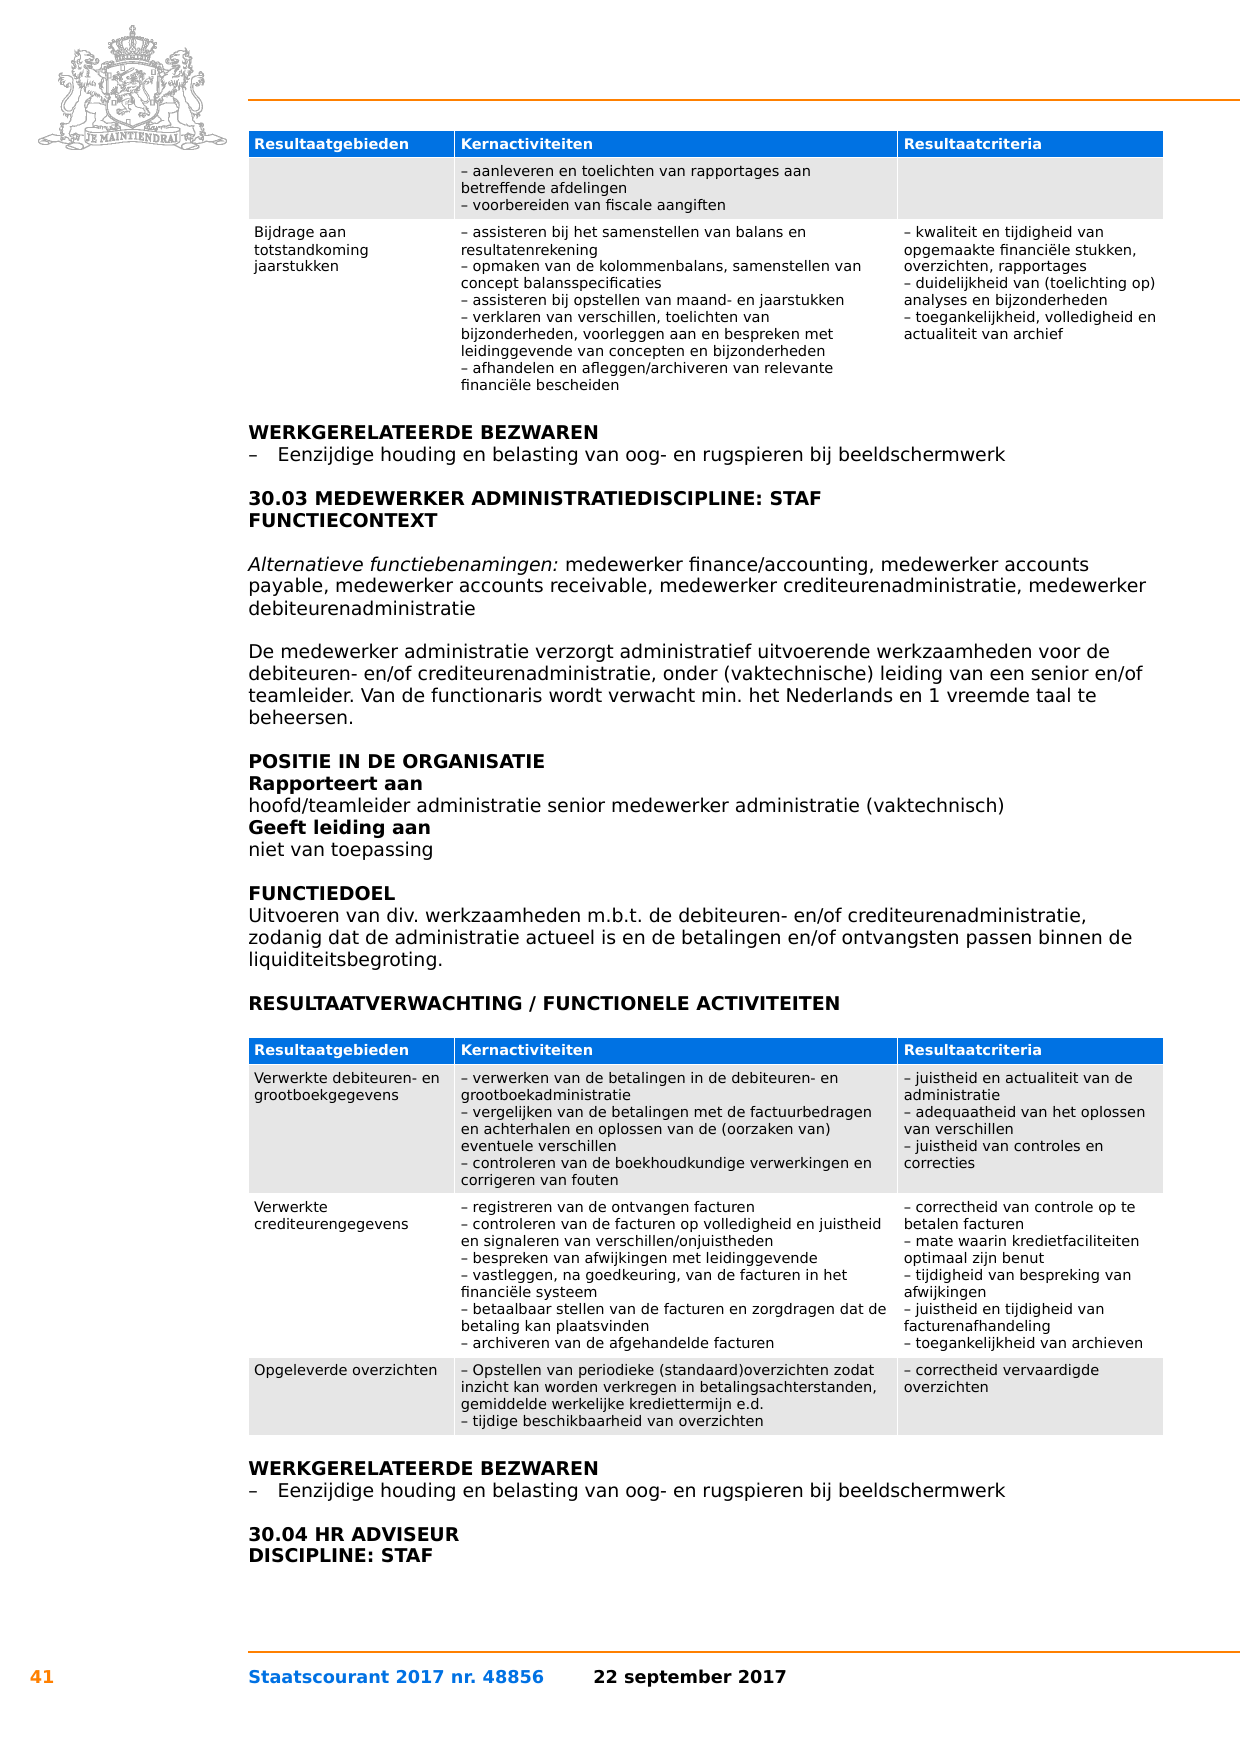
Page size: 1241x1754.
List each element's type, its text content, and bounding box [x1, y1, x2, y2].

picture [38, 25, 227, 150]
table_cell – juistheid en actualiteit van de administratie – adequaatheid van het oplossen van verschillen – juistheid van controles en correcties [898, 1065, 1163, 1193]
text – Eenzijdige houding en belasting van oog- en rugspieren bij beeldschermwerk [248, 1479, 1163, 1502]
table_cell – kwaliteit en tijdigheid van opgemaakte financiële stukken, overzichten, rapportages – duidelijkheid van (toelichting op) analyses en bijzonderheden – toegankelijkheid, volledigheid en actualiteit van archief [898, 220, 1163, 399]
table_header Resultaatgebieden [249, 1038, 454, 1064]
table_cell Bijdrage aan totstandkoming jaarstukken [249, 220, 454, 399]
text – Eenzijdige houding en belasting van oog- en rugspieren bij beeldschermwerk [248, 444, 1163, 466]
table_cell – correctheid van controle op te betalen facturen – mate waarin kredietfaciliteiten optimaal zijn benut – tijdigheid van bespreking van afwijkingen – juistheid en tijdigheid van facturenafhandeling – toegankelijkheid van archieven [898, 1194, 1163, 1356]
table_cell – registreren van de ontvangen facturen – controleren van de facturen op volledigheid en juistheid en signaleren van verschillen/onjuistheden – bespreken van afwijkingen met leidinggevende – vastleggen, na goedkeuring, van de facturen in het financiële systeem – betaalbaar stellen van de facturen en zorgdragen dat de betaling kan plaatsvinden – archiveren van de afgehandelde facturen [455, 1194, 897, 1356]
table_header Kernactiviteiten [455, 1038, 897, 1064]
table_header Resultaatcriteria [898, 1038, 1163, 1064]
table_cell Verwerkte debiteuren- en grootboekgegevens [249, 1065, 454, 1193]
text WERKGERELATEERDE BEZWAREN [248, 422, 1163, 444]
text niet van toepassing [248, 839, 1163, 861]
text FUNCTIEDOEL [248, 883, 1163, 905]
table_header Kernactiviteiten [455, 131, 897, 157]
text Uitvoeren van div. werkzaamheden m.b.t. de debiteuren- en/of crediteurenadministratie, zodanig dat de administratie actueel is en de betalingen en/of ontvangsten passen binnen de liquiditeitsbegroting. [248, 905, 1163, 971]
text 30.03 MEDEWERKER ADMINISTRATIEDISCIPLINE: STAF [248, 488, 1163, 509]
table_cell Opgeleverde overzichten [249, 1358, 454, 1435]
table_cell – correctheid vervaardigde overzichten [898, 1358, 1163, 1435]
text DISCIPLINE: STAF [248, 1545, 1163, 1567]
table_header Resultaatgebieden [249, 131, 454, 157]
text Alternatieve functiebenamingen: medewerker finance/accounting, medewerker accounts payable, medewerker accounts receivable, medewerker crediteurenadministratie, medewerker debiteurenadministratie [248, 553, 1163, 619]
text RESULTAATVERWACHTING / FUNCTIONELE ACTIVITEITEN [248, 993, 1163, 1014]
table_cell – Opstellen van periodieke (standaard)overzichten zodat inzicht kan worden verkregen in betalingsachterstanden, gemiddelde werkelijke krediettermijn e.d. – tijdige beschikbaarheid van overzichten [455, 1358, 897, 1435]
text FUNCTIECONTEXT [248, 509, 1163, 532]
text 30.04 HR ADVISEUR [248, 1523, 1163, 1545]
text Rapporteert aan [248, 773, 1163, 795]
text Geeft leiding aan [248, 817, 1163, 839]
table_cell Verwerkte crediteurengegevens [249, 1194, 454, 1356]
table_cell – verwerken van de betalingen in de debiteuren- en grootboekadministratie – vergelijken van de betalingen met de factuurbedragen en achterhalen en oplossen van de (oorzaken van) eventuele verschillen – controleren van de boekhoudkundige verwerkingen en corrigeren van fouten [455, 1065, 897, 1193]
table_cell [898, 158, 1163, 219]
table_header Resultaatcriteria [898, 131, 1163, 157]
table_cell – aanleveren en toelichten van rapportages aan betreffende afdelingen – voorbereiden van fiscale aangiften [455, 158, 897, 219]
text WERKGERELATEERDE BEZWAREN [248, 1458, 1163, 1479]
table_cell – assisteren bij het samenstellen van balans en resultatenrekening – opmaken van de kolommenbalans, samenstellen van concept balansspecificaties – assisteren bij opstellen van maand- en jaarstukken – verklaren van verschillen, toelichten van bijzonderheden, voorleggen aan en bespreken met leidinggevende van concepten en bijzonderheden – afhandelen en afleggen/archiveren van relevante financiële bescheiden [455, 220, 897, 399]
table_cell [249, 158, 454, 219]
text POSITIE IN DE ORGANISATIE [248, 751, 1163, 773]
text De medewerker administratie verzorgt administratief uitvoerende werkzaamheden voor de debiteuren- en/of crediteurenadministratie, onder (vaktechnische) leiding van een senior en/of teamleider. Van de functionaris wordt verwacht min. het Nederlands en 1 vreemde taal te beheersen. [248, 641, 1163, 729]
text hoofd/teamleider administratie senior medewerker administratie (vaktechnisch) [248, 795, 1163, 817]
